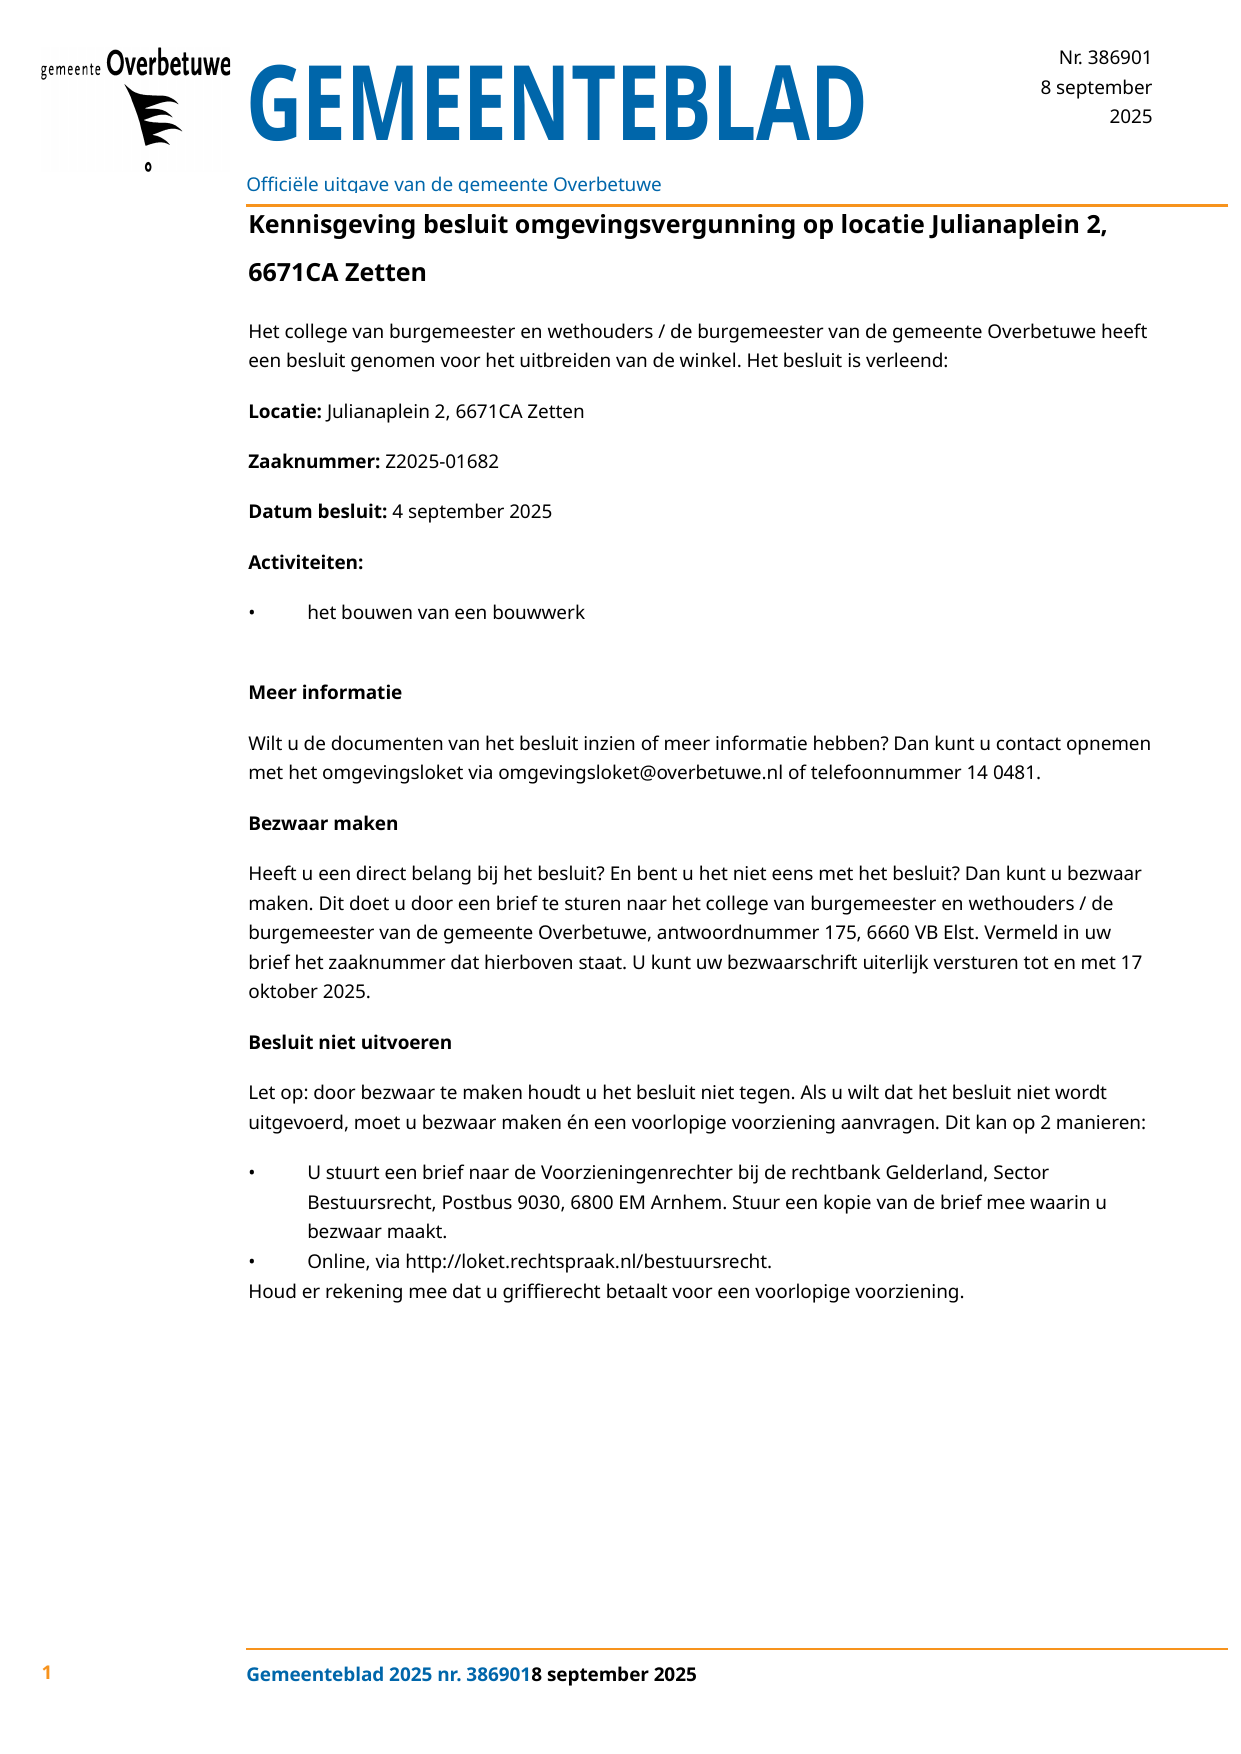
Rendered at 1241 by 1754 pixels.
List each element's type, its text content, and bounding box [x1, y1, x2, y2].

text Locatie: Julianaplein 2, 6671CA Zetten [248, 398, 1152, 424]
text Meer informatie [248, 679, 1152, 705]
text Kennisgeving besluit omgevingsvergunning op locatie Julianaplein 2, 6671CA Zetten [248, 207, 1152, 288]
picture [41, 47, 231, 172]
text Wilt u de documenten van het besluit inzien of meer informatie hebben? Dan kunt u contact opnemen met het omgevingsloket via omgevingsloket@overbetuwe.nl of telefoonnummer 14 0481. [248, 730, 1152, 785]
text Het college van burgemeester en wethouders / de burgemeester van de gemeente Overbetuwe heeft een besluit genomen voor het uitbreiden van de winkel. Het besluit is verleend: [248, 318, 1152, 373]
list U stuurt een brief naar de Voorzieningenrechter bij de rechtbank Gelderland, Sector Bestuursrecht, Postbus 9030, 6800 EM Arnhem. Stuur een kopie van de brief mee waarin u bezwaar maakt. [248, 1159, 1152, 1244]
text Zaaknummer: Z2025-01682 [248, 448, 1152, 474]
text Besluit niet uitvoeren [248, 1029, 1152, 1055]
text Houd er rekening mee dat u griffierecht betaalt voor een voorlopige voorziening. [248, 1278, 1152, 1304]
list Online, via http://loket.rechtspraak.nl/bestuursrecht. [248, 1248, 1152, 1274]
text Datum besluit: 4 september 2025 [248, 499, 1152, 524]
text Heeft u een direct belang bij het besluit? En bent u het niet eens met het besluit? Dan kunt u bezwaar maken. Dit doet u door een brief te sturen naar het college van burgemeester en wethouders / de burgemeester van de gemeente Overbetuwe, antwoordnummer 175, 6660 VB Elst. Vermeld in uw brief het zaaknummer dat hierboven staat. U kunt uw bezwaarschrift uiterlijk versturen tot en met 17 oktober 2025. [248, 860, 1152, 1004]
text Activiteiten: [248, 549, 1152, 575]
text Let op: door bezwaar te maken houdt u het besluit niet tegen. Als u wilt dat het besluit niet wordt uitgevoerd, moet u bezwaar maken én een voorlopige voorziening aanvragen. Dit kan op 2 manieren: [248, 1079, 1152, 1135]
list het bouwen van een bouwwerk [248, 599, 1152, 625]
text Bezwaar maken [248, 810, 1152, 836]
